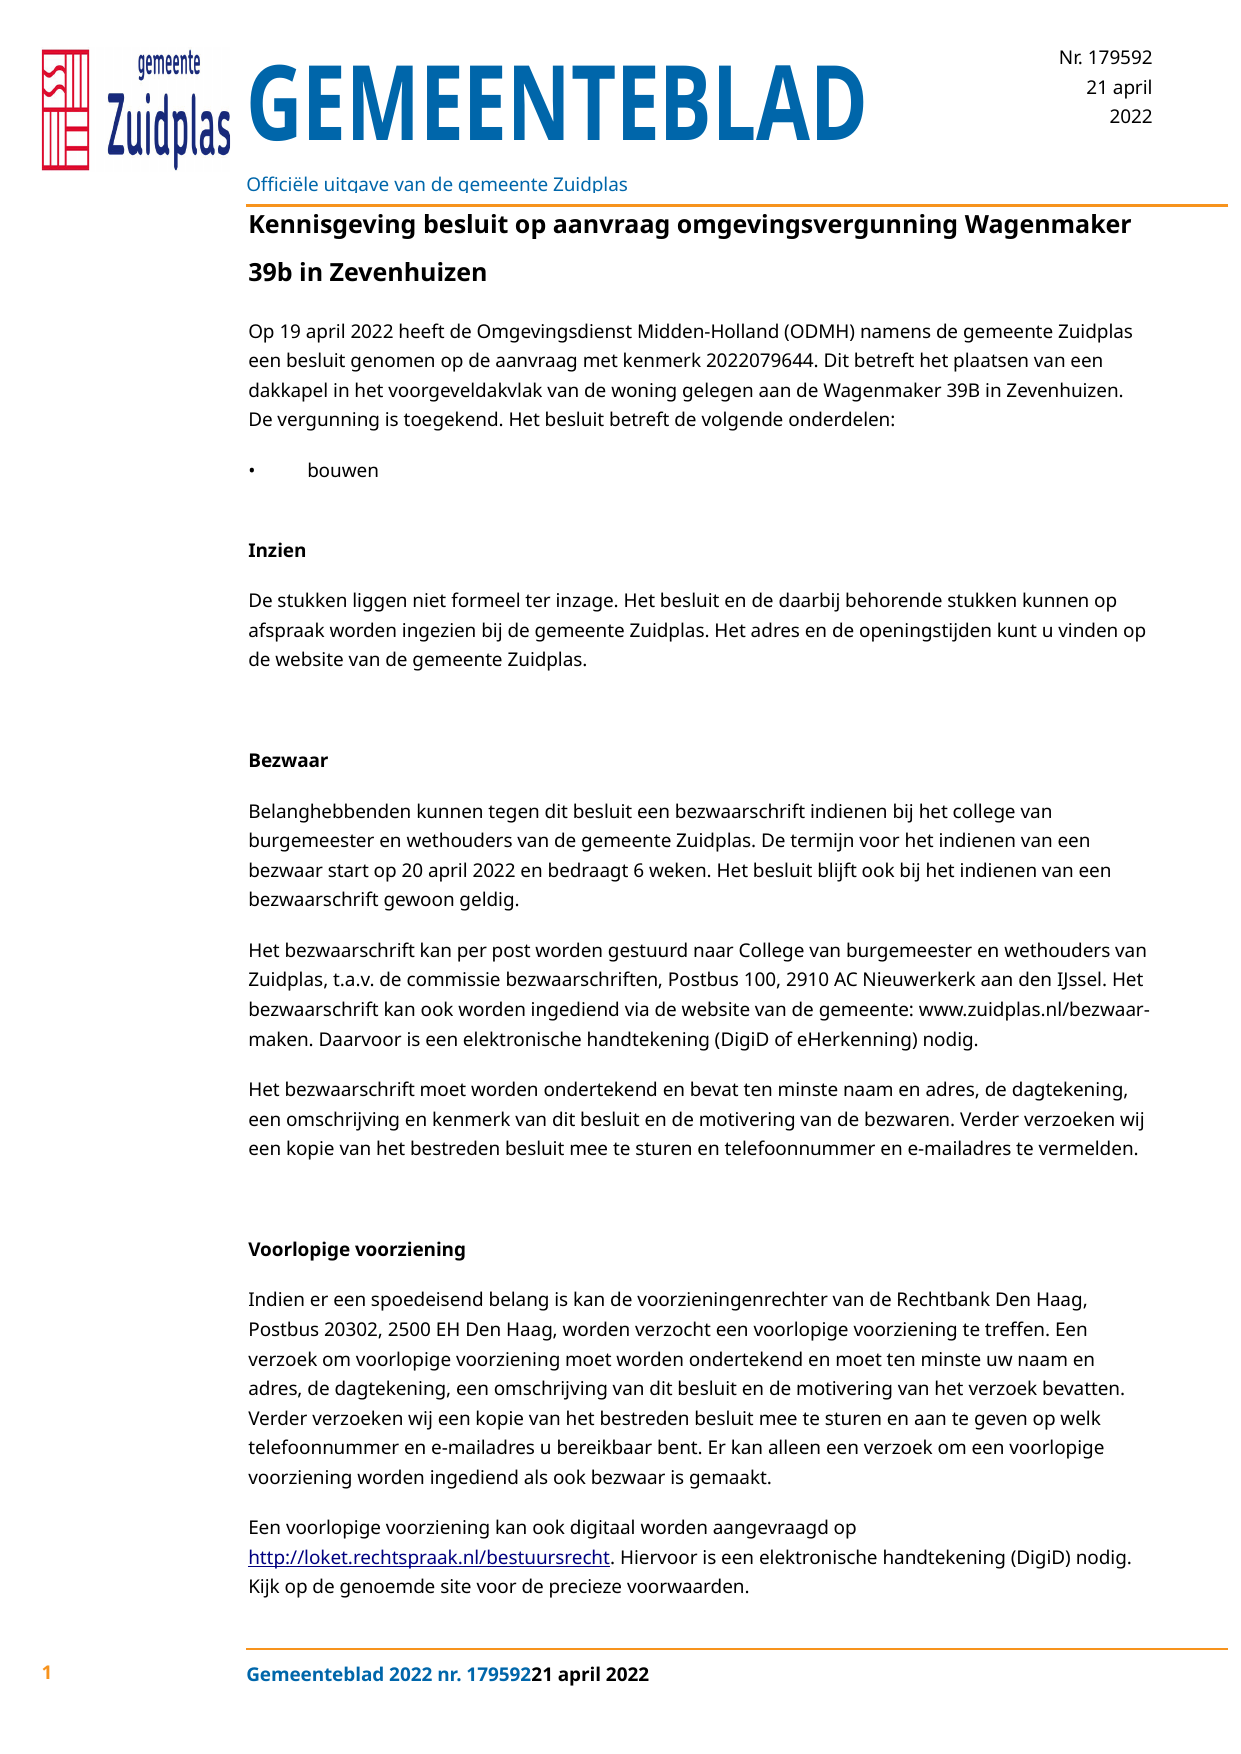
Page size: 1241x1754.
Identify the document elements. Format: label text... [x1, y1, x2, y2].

text De stukken liggen niet formeel ter inzage. Het besluit en de daarbij behorende stukken kunnen op afspraak worden ingezien bij de gemeente Zuidplas. Het adres en de openingstijden kunt u vinden op de website van de gemeente Zuidplas. [248, 587, 1152, 672]
text Een voorlopige voorziening kan ook digitaal worden aangevraagd op http://loket.rechtspraak.nl/bestuursrecht. Hiervoor is een elektronische handtekening (DigiD) nodig. Kijk op de genoemde site voor de precieze voorwaarden. [248, 1514, 1152, 1599]
text Op 19 april 2022 heeft de Omgevingsdienst Midden-Holland (ODMH) namens de gemeente Zuidplas een besluit genomen op de aanvraag met kenmerk 2022079644. Dit betreft het plaatsen van een dakkapel in het voorgeveldakvlak van de woning gelegen aan de Wagenmaker 39B in Zevenhuizen. De vergunning is toegekend. Het besluit betreft de volgende onderdelen: [248, 318, 1152, 432]
picture [41, 47, 231, 172]
text Bezwaar [248, 747, 1152, 773]
list bouwen [248, 457, 1152, 483]
text Indien er een spoedeisend belang is kan de voorzieningenrechter van de Rechtbank Den Haag, Postbus 20302, 2500 EH Den Haag, worden verzocht een voorlopige voorziening te treffen. Een verzoek om voorlopige voorziening moet worden ondertekend en moet ten minste uw naam en adres, de dagtekening, een omschrijving van dit besluit en de motivering van het verzoek bevatten. Verder verzoeken wij een kopie van het bestreden besluit mee te sturen en aan te geven op welk telefoonnummer en e-mailadres u bereikbaar bent. Er kan alleen een verzoek om een voorlopige voorziening worden ingediend als ook bezwaar is gemaakt. [248, 1287, 1152, 1490]
text Voorlopige voorziening [248, 1236, 1152, 1262]
text Kennisgeving besluit op aanvraag omgevingsvergunning Wagenmaker 39b in Zevenhuizen [248, 207, 1152, 288]
text Het bezwaarschrift moet worden ondertekend en bevat ten minste naam en adres, de dagtekening, een omschrijving en kenmerk van dit besluit en de motivering van de bezwaren. Verder verzoeken wij een kopie van het bestreden besluit mee te sturen en telefoonnummer en e-mailadres te vermelden. [248, 1076, 1152, 1161]
text Belanghebbenden kunnen tegen dit besluit een bezwaarschrift indienen bij het college van burgemeester en wethouders van de gemeente Zuidplas. De termijn voor het indienen van een bezwaar start op 20 april 2022 en bedraagt 6 weken. Het besluit blijft ook bij het indienen van een bezwaarschrift gewoon geldig. [248, 798, 1152, 912]
text Inzien [248, 537, 1152, 563]
text Het bezwaarschrift kan per post worden gestuurd naar College van burgemeester en wethouders van Zuidplas, t.a.v. de commissie bezwaarschriften, Postbus 100, 2910 AC Nieuwerkerk aan den IJssel. Het bezwaarschrift kan ook worden ingediend via de website van de gemeente: www.zuidplas.nl/bezwaar-maken. Daarvoor is een elektronische handtekening (DigiD of eHerkenning) nodig. [248, 937, 1152, 1052]
